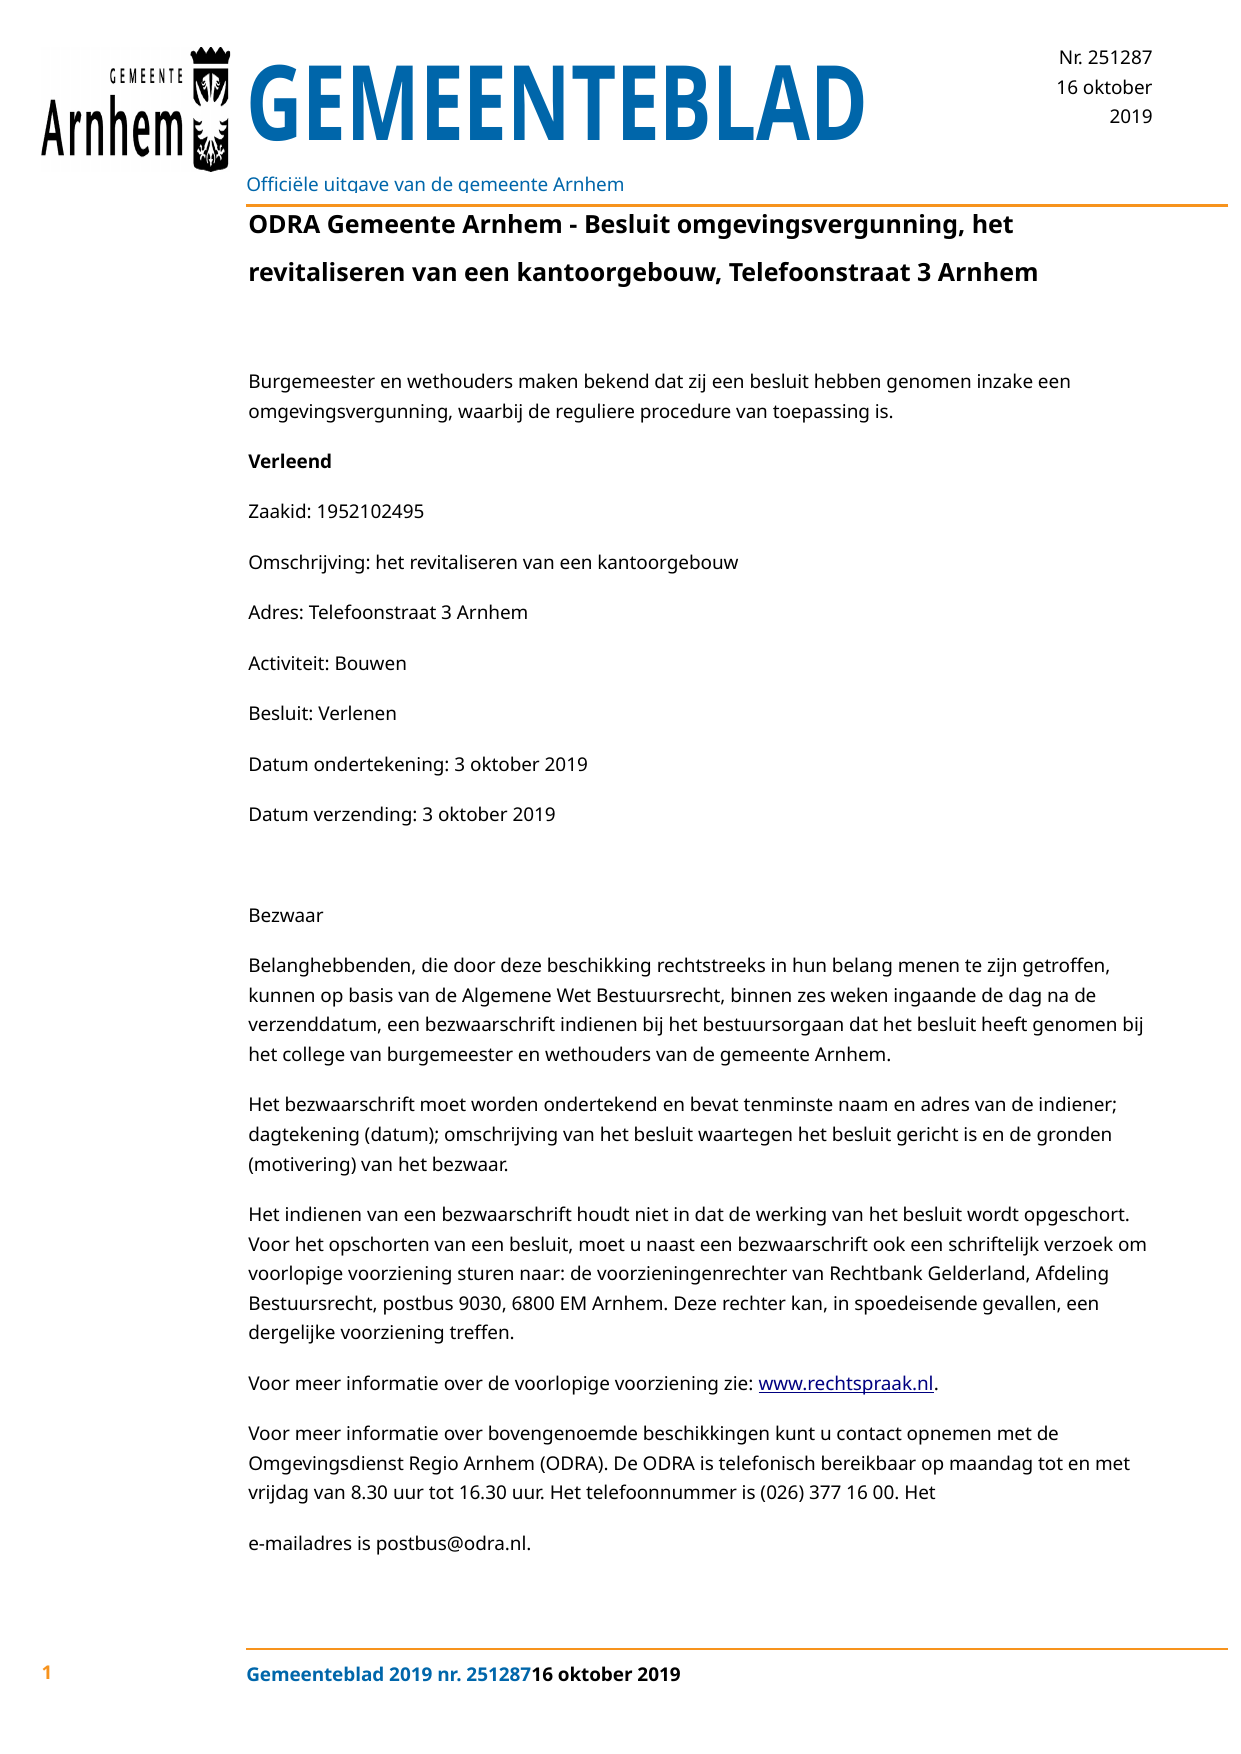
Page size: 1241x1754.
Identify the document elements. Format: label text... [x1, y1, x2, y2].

text e-mailadres is postbus@odra.nl. [248, 1530, 1152, 1556]
text Voor meer informatie over bovengenoemde beschikkingen kunt u contact opnemen met de Omgevingsdienst Regio Arnhem (ODRA). De ODRA is telefonisch bereikbaar op maandag tot en met vrijdag van 8.30 uur tot 16.30 uur. Het telefoonnummer is (026) 377 16 00. Het [248, 1420, 1152, 1505]
text Besluit: Verlenen [248, 700, 1152, 726]
text Datum ondertekening: 3 oktober 2019 [248, 751, 1152, 777]
text Het bezwaarschrift moet worden ondertekend en bevat tenminste naam en adres van de indiener; dagtekening (datum); omschrijving van het besluit waartegen het besluit gericht is en de gronden (motivering) van het bezwaar. [248, 1092, 1152, 1177]
text Adres: Telefoonstraat 3 Arnhem [248, 599, 1152, 625]
text Verleend [248, 448, 1152, 474]
text Zaakid: 1952102495 [248, 499, 1152, 524]
text Bezwaar [248, 902, 1152, 928]
text Het indienen van een bezwaarschrift houdt niet in dat de werking van het besluit wordt opgeschort. Voor het opschorten van een besluit, moet u naast een bezwaarschrift ook een schriftelijk verzoek om voorlopige voorziening sturen naar: de voorzieningenrechter van Rechtbank Gelderland, Afdeling Bestuursrecht, postbus 9030, 6800 EM Arnhem. Deze rechter kan, in spoedeisende gevallen, een dergelijke voorziening treffen. [248, 1201, 1152, 1345]
text Voor meer informatie over de voorlopige voorziening zie: www.rechtspraak.nl. [248, 1370, 1152, 1396]
picture [41, 47, 231, 172]
text ODRA Gemeente Arnhem - Besluit omgevingsvergunning, het revitaliseren van een kantoorgebouw, Telefoonstraat 3 Arnhem [248, 207, 1152, 288]
text Omschrijving: het revitaliseren van een kantoorgebouw [248, 549, 1152, 575]
text Burgemeester en wethouders maken bekend dat zij een besluit hebben genomen inzake een omgevingsvergunning, waarbij de reguliere procedure van toepassing is. [248, 368, 1152, 424]
text Belanghebbenden, die door deze beschikking rechtstreeks in hun belang menen te zijn getroffen, kunnen op basis van de Algemene Wet Bestuursrecht, binnen zes weken ingaande de dag na de verzenddatum, een bezwaarschrift indienen bij het bestuursorgaan dat het besluit heeft genomen bij het college van burgemeester en wethouders van de gemeente Arnhem. [248, 952, 1152, 1067]
text Activiteit: Bouwen [248, 650, 1152, 676]
text Datum verzending: 3 oktober 2019 [248, 801, 1152, 827]
